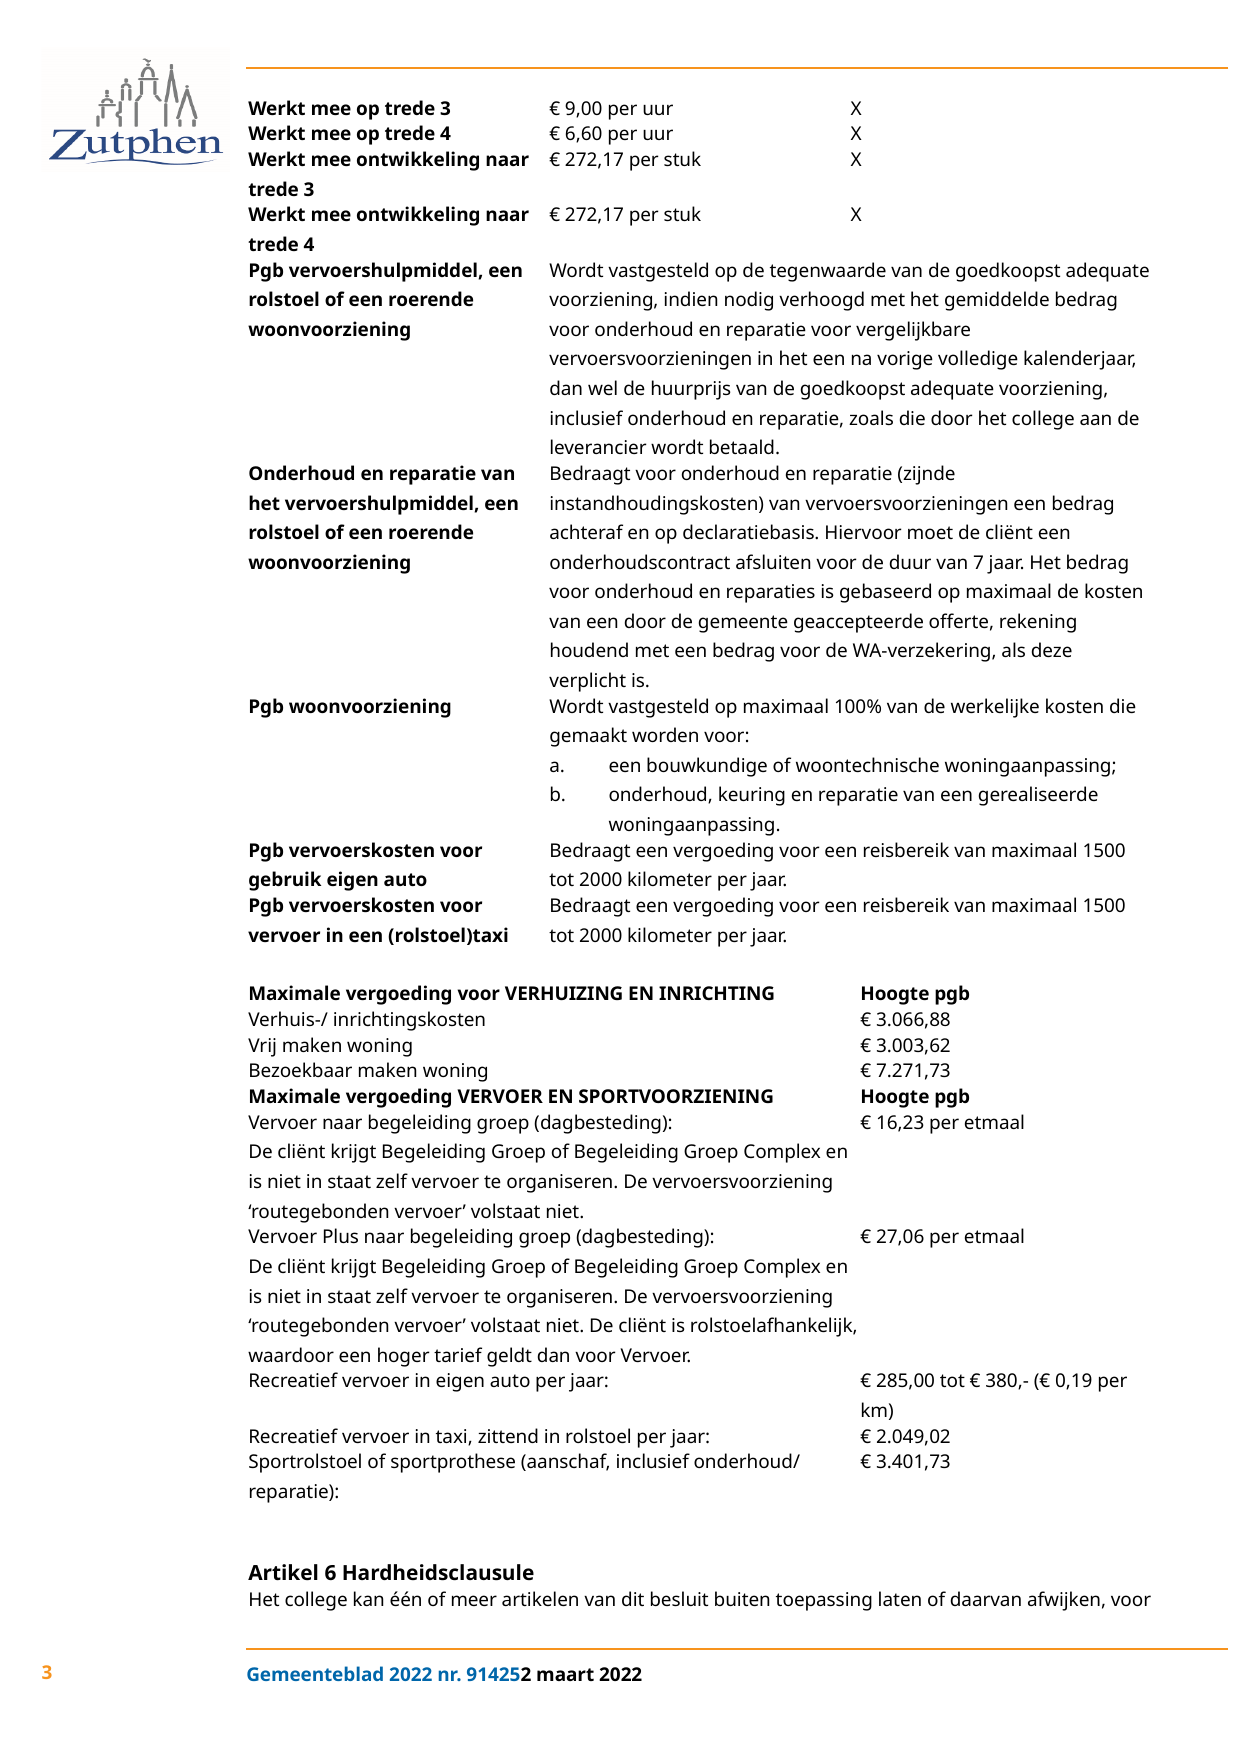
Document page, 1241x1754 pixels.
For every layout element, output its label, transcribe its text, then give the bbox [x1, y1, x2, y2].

text Artikel 6 Hardheidsclausule [248, 1558, 1152, 1586]
table_cell Werkt mee ontwikkeling naar trede 3 [248, 146, 549, 202]
table_header Maximale vergoeding voor VERHUIZING EN INRICHTING [248, 981, 860, 1006]
table_cell Pgb vervoerskosten voor vervoer in een (rolstoel)taxi [248, 892, 549, 948]
table_cell € 7.271,73 [860, 1058, 1152, 1083]
table_cell Verhuis-/ inrichtingskosten [248, 1006, 860, 1032]
table_cell X [850, 146, 1152, 202]
table_cell € 272,17 per stuk [549, 146, 850, 202]
table_cell Wordt vastgesteld op maximaal 100% van de werkelijke kosten die gemaakt worden voor: een bouwkundige of woontechnische woningaanpassing; onderhoud, keuring en reparatie van een gerealiseerde woningaanpassing. [549, 693, 1152, 837]
table_cell Maximale vergoeding VERVOER EN SPORTVOORZIENING [248, 1084, 860, 1109]
table_cell Pgb vervoershulpmiddel, een rolstoel of een roerende woonvoorziening [248, 257, 549, 460]
table_cell Vrij maken woning [248, 1032, 860, 1058]
table_cell Bedraagt een vergoeding voor een reisbereik van maximaal 1500 tot 2000 kilometer per jaar. [549, 892, 1152, 948]
table_cell Hoogte pgb [860, 1084, 1152, 1109]
table_cell Bedraagt voor onderhoud en reparatie (zijnde instandhoudingskosten) van vervoersvoorzieningen een bedrag achteraf en op declaratiebasis. Hiervoor moet de cliënt een onderhoudscontract afsluiten voor de duur van 7 jaar. Het bedrag voor onderhoud en reparaties is gebaseerd op maximaal de kosten van een door de gemeente geaccepteerde offerte, rekening houdend met een bedrag voor de WA-verzekering, als deze verplicht is. [549, 460, 1152, 693]
table_cell € 27,06 per etmaal [860, 1224, 1152, 1368]
table_cell Pgb vervoerskosten voor gebruik eigen auto [248, 837, 549, 892]
table_cell Bedraagt een vergoeding voor een reisbereik van maximaal 1500 tot 2000 kilometer per jaar. [549, 837, 1152, 892]
table_cell € 16,23 per etmaal [860, 1109, 1152, 1224]
table_cell Wordt vastgesteld op de tegenwaarde van de goedkoopst adequate voorziening, indien nodig verhoogd met het gemiddelde bedrag voor onderhoud en reparatie voor vergelijkbare vervoersvoorzieningen in het een na vorige volledige kalenderjaar, dan wel de huurprijs van de goedkoopst adequate voorziening, inclusief onderhoud en reparatie, zoals die door het college aan de leverancier wordt betaald. [549, 257, 1152, 460]
table_cell X [850, 121, 1152, 146]
table_cell Onderhoud en reparatie van het vervoershulpmiddel, een rolstoel of een roerende woonvoorziening [248, 460, 549, 693]
table_cell Recreatief vervoer in taxi, zittend in rolstoel per jaar: [248, 1423, 860, 1449]
table_cell Vervoer naar begeleiding groep (dagbesteding): De cliënt krijgt Begeleiding Groep of Begeleiding Groep Complex en is niet in staat zelf vervoer te organiseren. De vervoersvoorziening ‘routegebonden vervoer’ volstaat niet. [248, 1109, 860, 1224]
table_cell Werkt mee op trede 3 [248, 95, 549, 121]
table_cell Vervoer Plus naar begeleiding groep (dagbesteding): De cliënt krijgt Begeleiding Groep of Begeleiding Groep Complex en is niet in staat zelf vervoer te organiseren. De vervoersvoorziening ‘routegebonden vervoer’ volstaat niet. De cliënt is rolstoelafhankelijk, waardoor een hoger tarief geldt dan voor Vervoer. [248, 1224, 860, 1368]
table_cell Werkt mee ontwikkeling naar trede 4 [248, 202, 549, 257]
table_cell Pgb woonvoorziening [248, 693, 549, 837]
picture [41, 47, 231, 172]
table_cell € 2.049,02 [860, 1423, 1152, 1449]
table_cell X [850, 95, 1152, 121]
table_cell Sportrolstoel of sportprothese (aanschaf, inclusief onderhoud/ reparatie): [248, 1449, 860, 1504]
table_cell € 3.066,88 [860, 1006, 1152, 1032]
table_cell Recreatief vervoer in eigen auto per jaar: [248, 1368, 860, 1423]
table_cell € 3.003,62 [860, 1032, 1152, 1058]
table_cell € 3.401,73 [860, 1449, 1152, 1504]
table_cell € 272,17 per stuk [549, 202, 850, 257]
table_cell € 9,00 per uur [549, 95, 850, 121]
table_cell Werkt mee op trede 4 [248, 121, 549, 146]
table_cell Bezoekbaar maken woning [248, 1058, 860, 1083]
table_header Hoogte pgb [860, 981, 1152, 1006]
table_cell € 285,00 tot € 380,- (€ 0,19 per km) [860, 1368, 1152, 1423]
table_cell X [850, 202, 1152, 257]
table_cell € 6,60 per uur [549, 121, 850, 146]
text Het college kan één of meer artikelen van dit besluit buiten toepassing laten of daarvan afwijken, voor [248, 1586, 1152, 1612]
